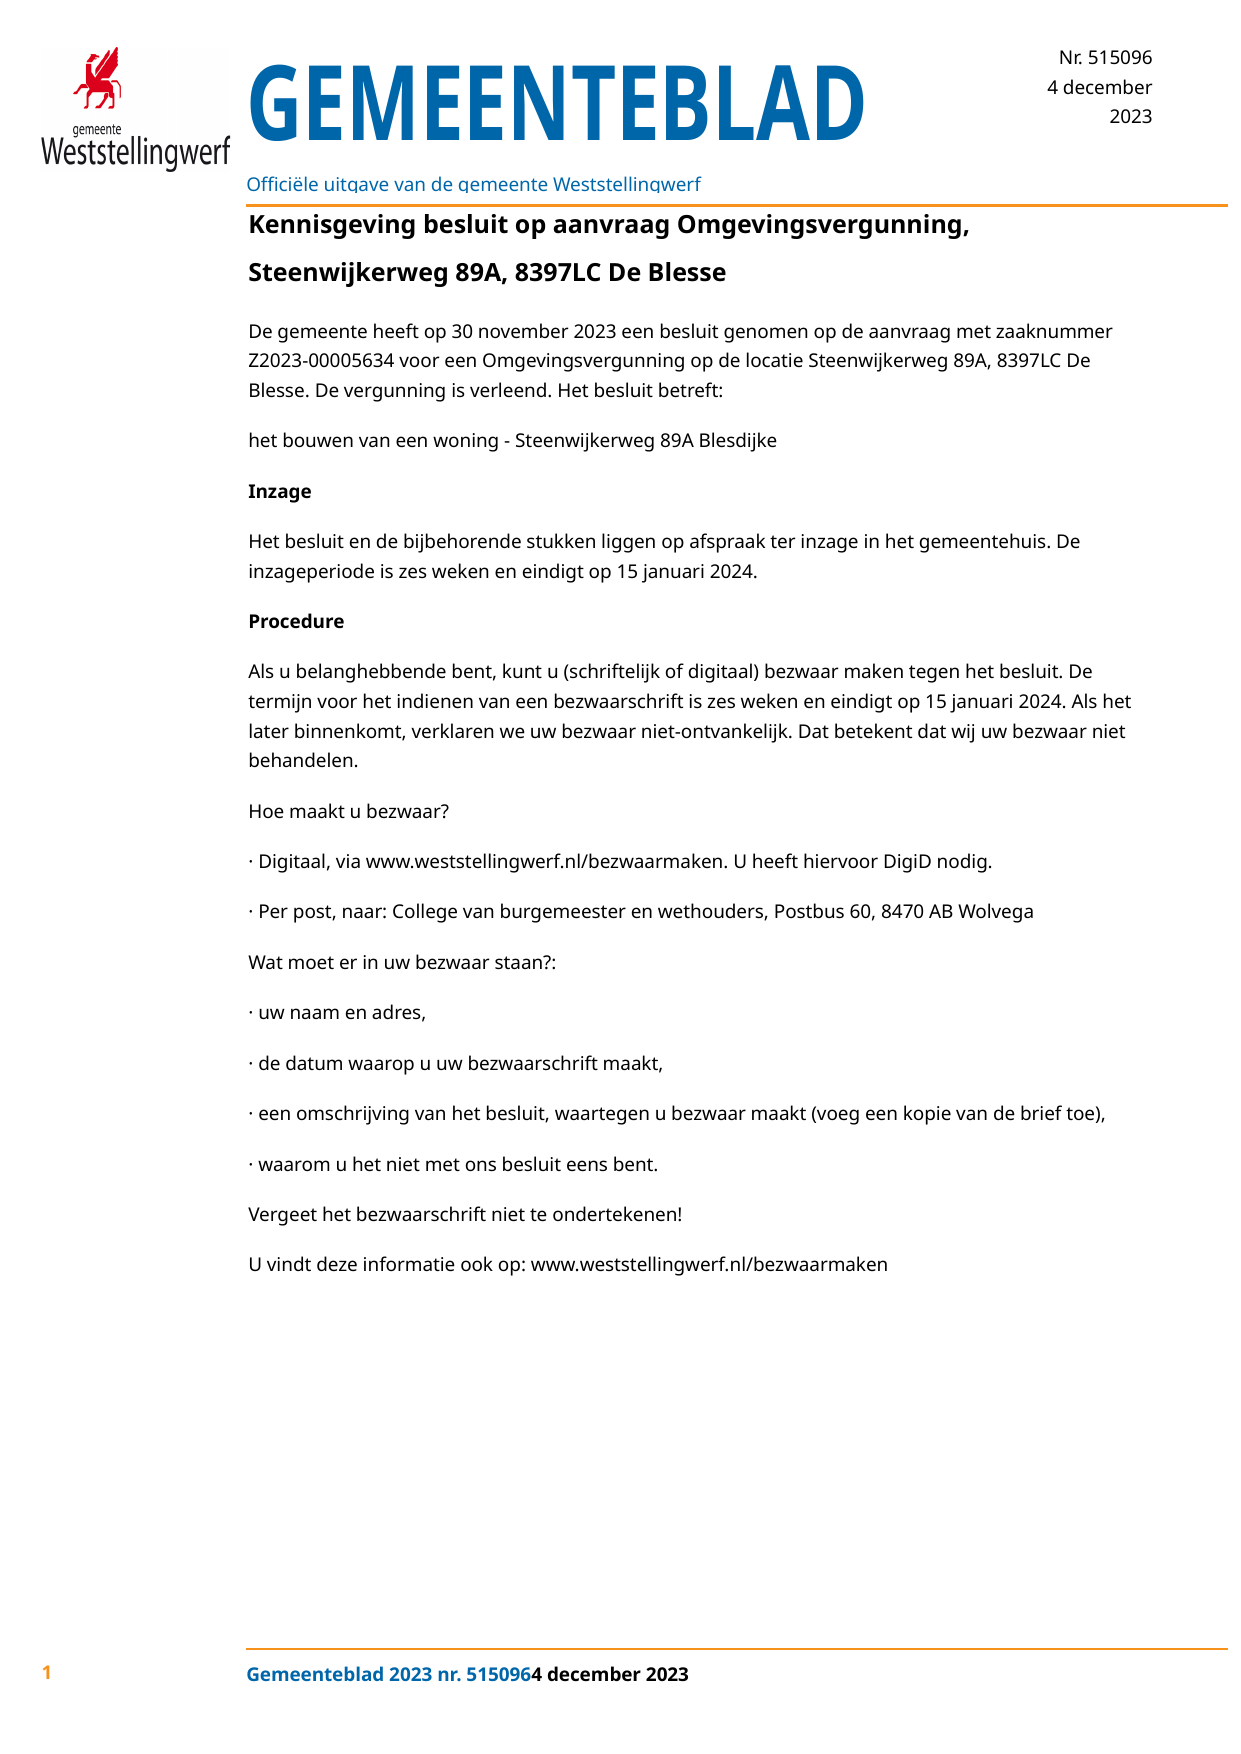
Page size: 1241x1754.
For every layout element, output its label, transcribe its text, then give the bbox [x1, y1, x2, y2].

text · de datum waarop u uw bezwaarschrift maakt, [248, 1050, 1152, 1076]
text · Per post, naar: College van burgemeester en wethouders, Postbus 60, 8470 AB Wolvega [248, 899, 1152, 924]
text Hoe maakt u bezwaar? [248, 798, 1152, 824]
text Inzage [248, 478, 1152, 504]
text · Digitaal, via www.weststellingwerf.nl/bezwaarmaken. U heeft hiervoor DigiD nodig. [248, 848, 1152, 874]
text · een omschrijving van het besluit, waartegen u bezwaar maakt (voeg een kopie van de brief toe), [248, 1100, 1152, 1126]
text · uw naam en adres, [248, 999, 1152, 1025]
picture [41, 47, 231, 172]
text Kennisgeving besluit op aanvraag Omgevingsvergunning, Steenwijkerweg 89A, 8397LC De Blesse [248, 207, 1152, 288]
text · waarom u het niet met ons besluit eens bent. [248, 1151, 1152, 1177]
text Als u belanghebbende bent, kunt u (schriftelijk of digitaal) bezwaar maken tegen het besluit. De termijn voor het indienen van een bezwaarschrift is zes weken en eindigt op 15 januari 2024. Als het later binnenkomt, verklaren we uw bezwaar niet-ontvankelijk. Dat betekent dat wij uw bezwaar niet behandelen. [248, 659, 1152, 773]
text Procedure [248, 608, 1152, 634]
text Het besluit en de bijbehorende stukken liggen op afspraak ter inzage in het gemeentehuis. De inzageperiode is zes weken en eindigt op 15 januari 2024. [248, 528, 1152, 584]
text het bouwen van een woning - Steenwijkerweg 89A Blesdijke [248, 427, 1152, 453]
text Vergeet het bezwaarschrift niet te ondertekenen! [248, 1201, 1152, 1227]
text De gemeente heeft op 30 november 2023 een besluit genomen op de aanvraag met zaaknummer Z2023-00005634 voor een Omgevingsvergunning op de locatie Steenwijkerweg 89A, 8397LC De Blesse. De vergunning is verleend. Het besluit betreft: [248, 318, 1152, 403]
text Wat moet er in uw bezwaar staan?: [248, 949, 1152, 975]
text U vindt deze informatie ook op: www.weststellingwerf.nl/bezwaarmaken [248, 1252, 1152, 1277]
